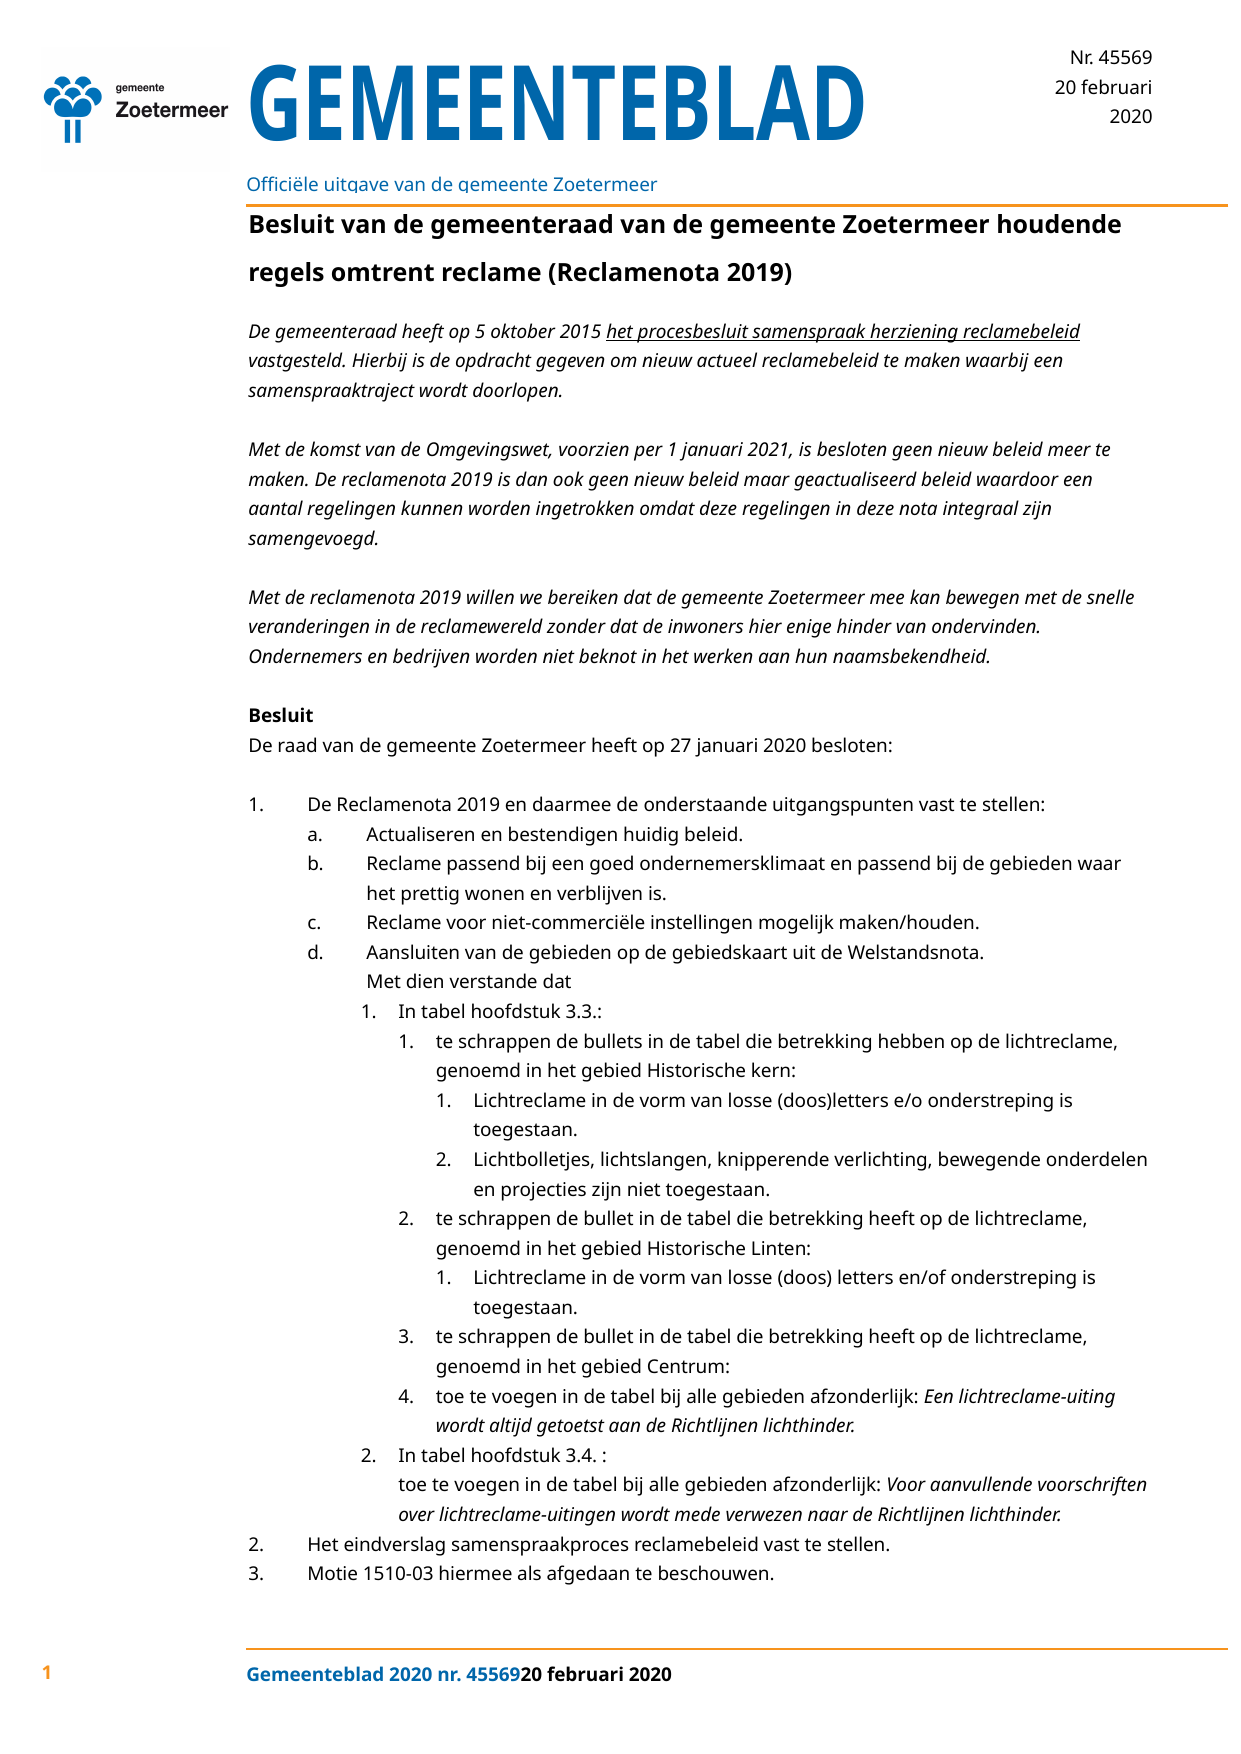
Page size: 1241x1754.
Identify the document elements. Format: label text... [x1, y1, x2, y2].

list Lichtreclame in de vorm van losse (doos)letters e/o onderstreping is toegestaan. [436, 1087, 1152, 1142]
list Reclame voor niet-commerciële instellingen mogelijk maken/houden. [307, 909, 1152, 935]
list te schrappen de bullet in de tabel die betrekking heeft op de lichtreclame, genoemd in het gebied Centrum: [398, 1324, 1152, 1379]
text Met de komst van de Omgevingswet, voorzien per 1 januari 2021, is besloten geen nieuw beleid meer te maken. De reclamenota 2019 is dan ook geen nieuw beleid maar geactualiseerd beleid waardoor een aantal regelingen kunnen worden ingetrokken omdat deze regelingen in deze nota integraal zijn samengevoegd. [248, 436, 1152, 551]
list De Reclamenota 2019 en daarmee de onderstaande uitgangspunten vast te stellen: [248, 791, 1152, 817]
list Aansluiten van de gebieden op de gebiedskaart uit de Welstandsnota. [307, 939, 1152, 965]
text Besluit van de gemeenteraad van de gemeente Zoetermeer houdende regels omtrent reclame (Reclamenota 2019) [248, 207, 1152, 288]
list Met dien verstande dat [307, 969, 1152, 994]
text De gemeenteraad heeft op 5 oktober 2015 het procesbesluit samenspraak herziening reclamebeleid vastgesteld. Hierbij is de opdracht gegeven om nieuw actueel reclamebeleid te maken waarbij een samenspraaktraject wordt doorlopen. [248, 318, 1152, 403]
list In tabel hoofdstuk 3.3.: [361, 998, 1152, 1024]
list te schrappen de bullet in de tabel die betrekking heeft op de lichtreclame, genoemd in het gebied Historische Linten: [398, 1205, 1152, 1261]
text Met de reclamenota 2019 willen we bereiken dat de gemeente Zoetermeer mee kan bewegen met de snelle veranderingen in de reclamewereld zonder dat de inwoners hier enige hinder van ondervinden. Ondernemers en bedrijven worden niet beknot in het werken aan hun naamsbekendheid. [248, 584, 1152, 669]
text De raad van de gemeente Zoetermeer heeft op 27 januari 2020 besloten: [248, 732, 1152, 758]
list te schrappen de bullets in de tabel die betrekking hebben op de lichtreclame, genoemd in het gebied Historische kern: [398, 1028, 1152, 1083]
picture [41, 47, 231, 172]
list In tabel hoofdstuk 3.4. : [361, 1442, 1152, 1468]
list toe te voegen in de tabel bij alle gebieden afzonderlijk: Voor aanvullende voorschriften over lichtreclame-uitingen wordt mede verwezen naar de Richtlijnen lichthinder. [361, 1472, 1152, 1527]
list Actualiseren en bestendigen huidig beleid. [307, 821, 1152, 847]
list Lichtreclame in de vorm van losse (doos) letters en/of onderstreping is toegestaan. [436, 1264, 1152, 1320]
list toe te voegen in de tabel bij alle gebieden afzonderlijk: Een lichtreclame-uiting wordt altijd getoetst aan de Richtlijnen lichthinder. [398, 1383, 1152, 1438]
list Motie 1510-03 hiermee als afgedaan te beschouwen. [248, 1560, 1152, 1586]
text Besluit [248, 702, 1152, 728]
list Het eindverslag samenspraakproces reclamebeleid vast te stellen. [248, 1531, 1152, 1557]
list Reclame passend bij een goed ondernemersklimaat en passend bij de gebieden waar het prettig wonen en verblijven is. [307, 850, 1152, 906]
list Lichtbolletjes, lichtslangen, knipperende verlichting, bewegende onderdelen en projecties zijn niet toegestaan. [436, 1146, 1152, 1202]
